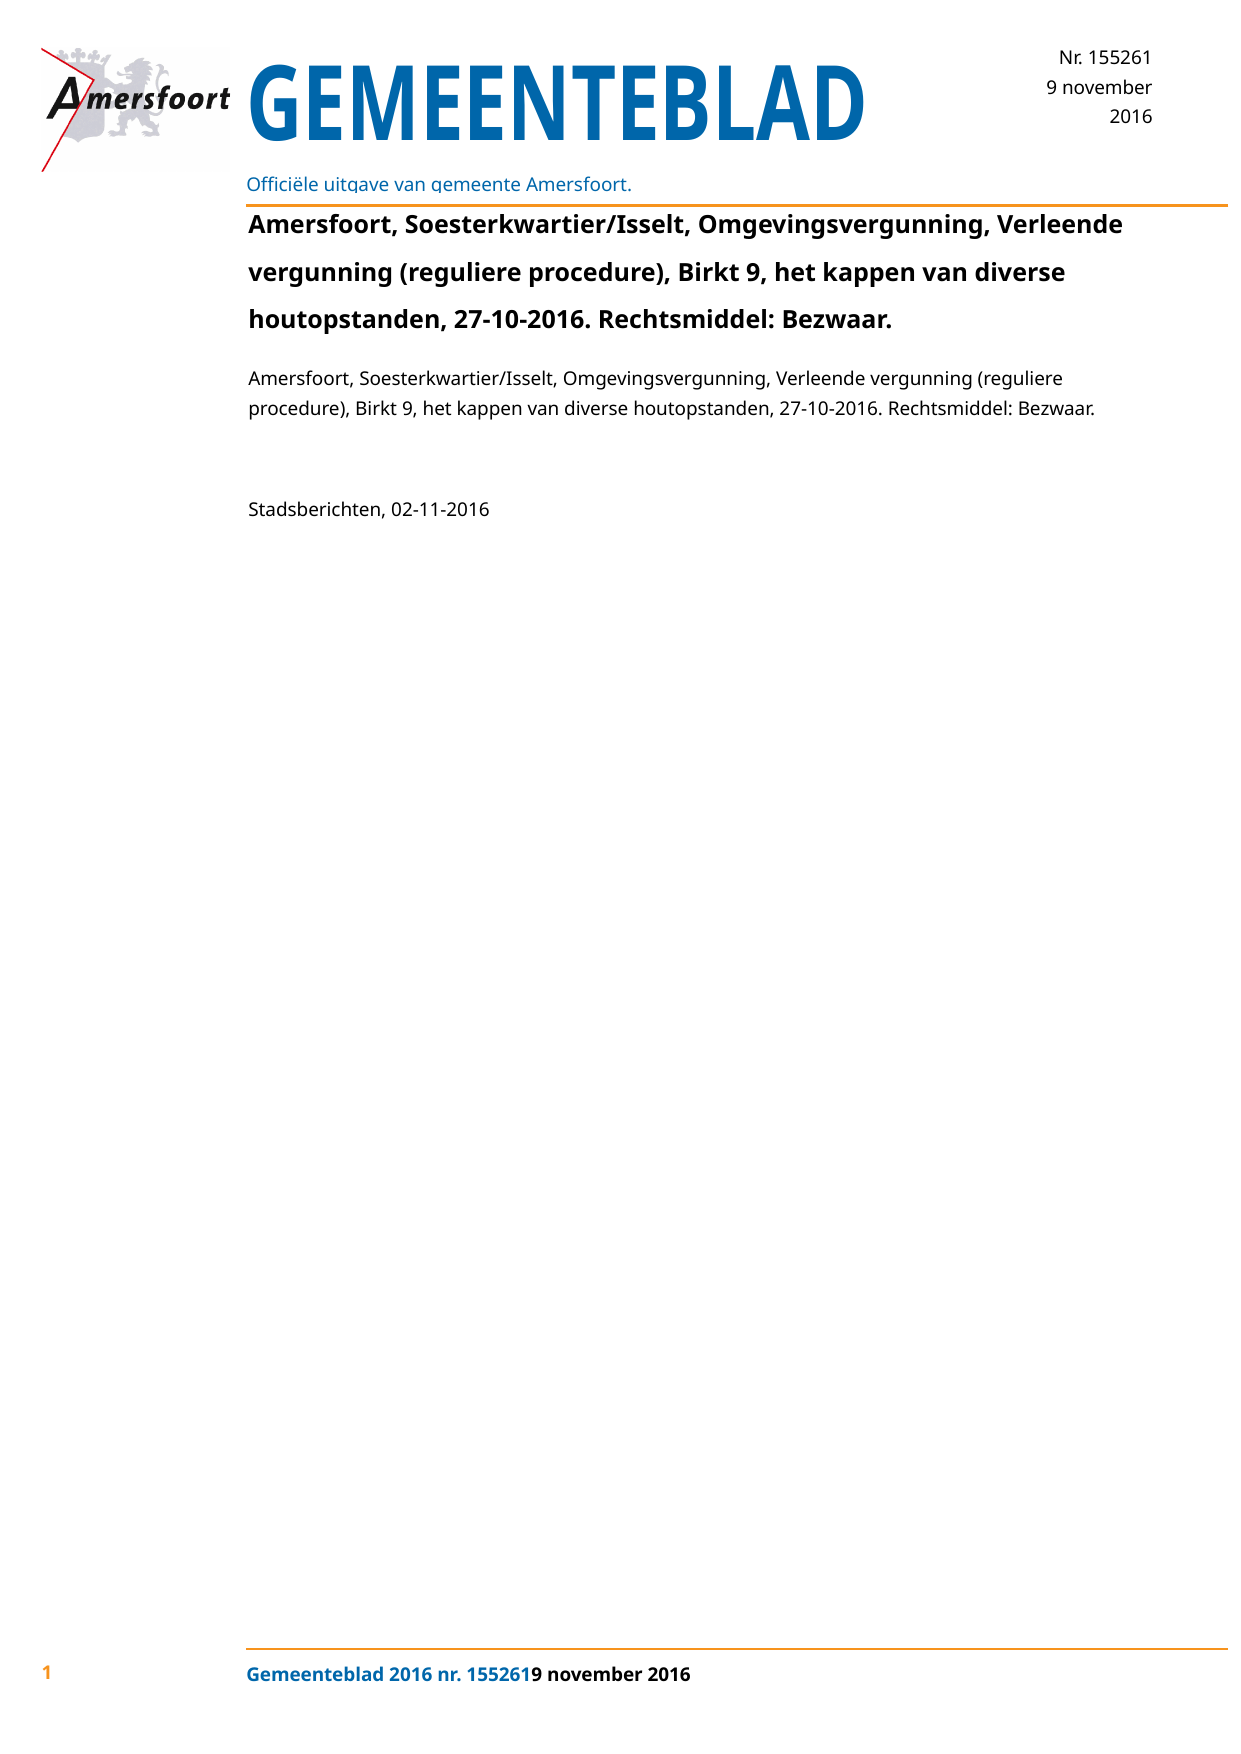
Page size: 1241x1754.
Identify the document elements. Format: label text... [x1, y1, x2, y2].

picture [41, 47, 231, 172]
text Stadsberichten, 02-11-2016 [248, 496, 1152, 522]
text Amersfoort, Soesterkwartier/Isselt, Omgevingsvergunning, Verleende vergunning (reguliere procedure), Birkt 9, het kappen van diverse houtopstanden, 27-10-2016. Rechtsmiddel: Bezwaar. [248, 207, 1152, 336]
text Amersfoort, Soesterkwartier/Isselt, Omgevingsvergunning, Verleende vergunning (reguliere procedure), Birkt 9, het kappen van diverse houtopstanden, 27-10-2016. Rechtsmiddel: Bezwaar. [248, 366, 1152, 421]
